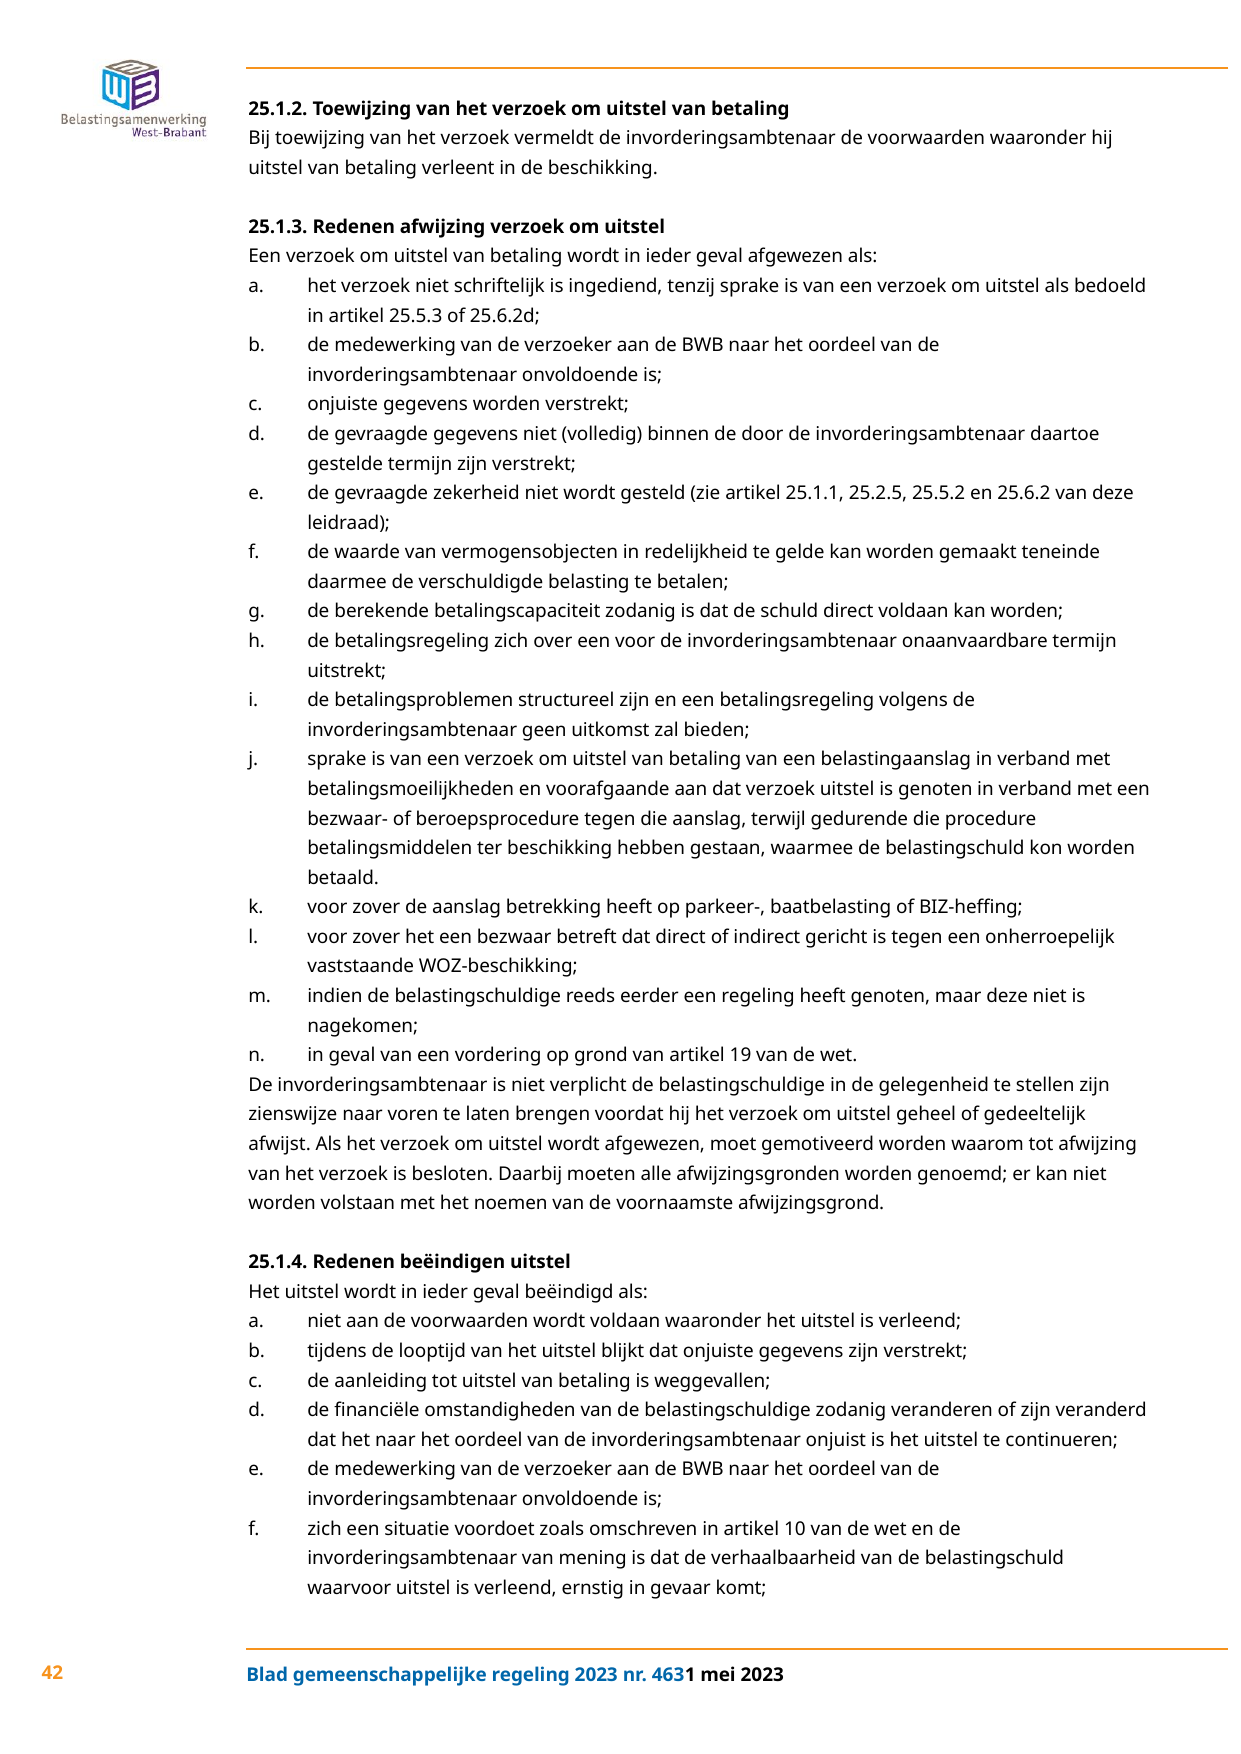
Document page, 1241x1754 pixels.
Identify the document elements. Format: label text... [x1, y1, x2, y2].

text De invorderingsambtenaar is niet verplicht de belastingschuldige in de gelegenheid te stellen zijn zienswijze naar voren te laten brengen voordat hij het verzoek om uitstel geheel of gedeeltelijk afwijst. Als het verzoek om uitstel wordt afgewezen, moet gemotiveerd worden waarom tot afwijzing van het verzoek is besloten. Daarbij moeten alle afwijzingsgronden worden genoemd; er kan niet worden volstaan met het noemen van de voornaamste afwijzingsgrond. [248, 1071, 1152, 1215]
text 25.1.4. Redenen beëindigen uitstel [248, 1248, 1152, 1274]
list voor zover het een bezwaar betreft dat direct of indirect gericht is tegen een onherroepelijk vaststaande WOZ-beschikking; [248, 923, 1152, 978]
list de betalingsregeling zich over een voor de invorderingsambtenaar onaanvaardbare termijn uitstrekt; [248, 627, 1152, 683]
text Het uitstel wordt in ieder geval beëindigd als: [248, 1278, 1152, 1304]
list voor zover de aanslag betrekking heeft op parkeer-, baatbelasting of BIZ-heffing; [248, 893, 1152, 919]
list onjuiste gegevens worden verstrekt; [248, 391, 1152, 416]
list indien de belastingschuldige reeds eerder een regeling heeft genoten, maar deze niet is nagekomen; [248, 982, 1152, 1038]
list tijdens de looptijd van het uitstel blijkt dat onjuiste gegevens zijn verstrekt; [248, 1337, 1152, 1363]
list de gevraagde zekerheid niet wordt gesteld (zie artikel 25.1.1, 25.2.5, 25.5.2 en 25.6.2 van deze leidraad); [248, 479, 1152, 535]
list de waarde van vermogensobjecten in redelijkheid te gelde kan worden gemaakt teneinde daarmee de verschuldigde belasting te betalen; [248, 538, 1152, 594]
text 25.1.3. Redenen afwijzing verzoek om uitstel [248, 213, 1152, 239]
list de financiële omstandigheden van de belastingschuldige zodanig veranderen of zijn veranderd dat het naar het oordeel van de invorderingsambtenaar onjuist is het uitstel te continueren; [248, 1396, 1152, 1452]
list de berekende betalingscapaciteit zodanig is dat de schuld direct voldaan kan worden; [248, 598, 1152, 623]
list niet aan de voorwaarden wordt voldaan waaronder het uitstel is verleend; [248, 1308, 1152, 1333]
list de betalingsproblemen structureel zijn en een betalingsregeling volgens de invorderingsambtenaar geen uitkomst zal bieden; [248, 686, 1152, 742]
text Een verzoek om uitstel van betaling wordt in ieder geval afgewezen als: [248, 243, 1152, 268]
text Bij toewijzing van het verzoek vermeldt de invorderingsambtenaar de voorwaarden waaronder hij uitstel van betaling verleent in de beschikking. [248, 124, 1152, 180]
list de medewerking van de verzoeker aan de BWB naar het oordeel van de invorderingsambtenaar onvoldoende is; [248, 331, 1152, 387]
list de aanleiding tot uitstel van betaling is weggevallen; [248, 1367, 1152, 1393]
list sprake is van een verzoek om uitstel van betaling van een belastingaanslag in verband met betalingsmoeilijkheden en voorafgaande aan dat verzoek uitstel is genoten in verband met een bezwaar- of beroepsprocedure tegen die aanslag, terwijl gedurende die procedure betalingsmiddelen ter beschikking hebben gestaan, waarmee de belastingschuld kon worden betaald. [248, 746, 1152, 890]
list de gevraagde gegevens niet (volledig) binnen de door de invorderingsambtenaar daartoe gestelde termijn zijn verstrekt; [248, 420, 1152, 476]
picture [41, 47, 231, 172]
list in geval van een vordering op grond van artikel 19 van de wet. [248, 1041, 1152, 1067]
list zich een situatie voordoet zoals omschreven in artikel 10 van de wet en de invorderingsambtenaar van mening is dat de verhaalbaarheid van de belastingschuld waarvoor uitstel is verleend, ernstig in gevaar komt; [248, 1515, 1152, 1600]
text 25.1.2. Toewijzing van het verzoek om uitstel van betaling [248, 95, 1152, 121]
list de medewerking van de verzoeker aan de BWB naar het oordeel van de invorderingsambtenaar onvoldoende is; [248, 1456, 1152, 1511]
list het verzoek niet schriftelijk is ingediend, tenzij sprake is van een verzoek om uitstel als bedoeld in artikel 25.5.3 of 25.6.2d; [248, 272, 1152, 328]
